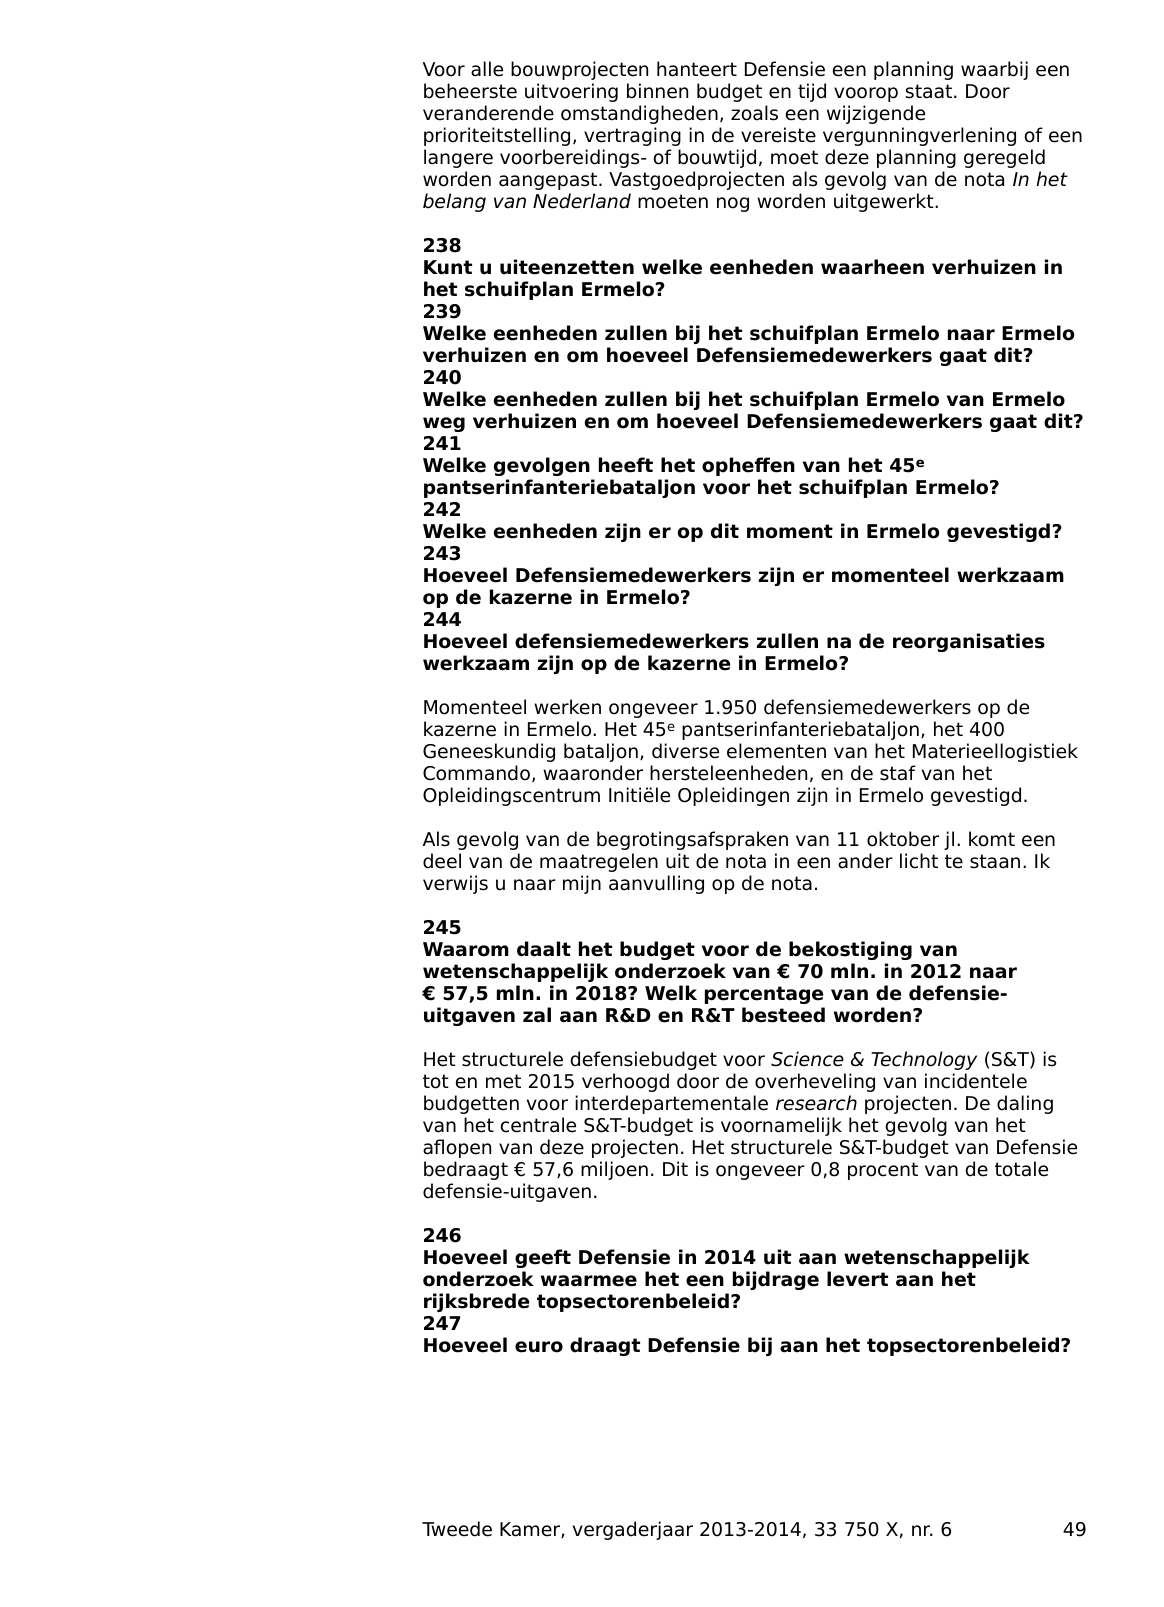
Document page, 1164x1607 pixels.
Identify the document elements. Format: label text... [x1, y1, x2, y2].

text 242 [422, 499, 1087, 521]
text Hoeveel defensiemedewerkers zullen na de reorganisaties werkzaam zijn op de kazerne in Ermelo? [422, 631, 1087, 675]
text 239 [422, 301, 1087, 323]
text 244 [422, 609, 1087, 631]
text Als gevolg van de begrotingsafspraken van 11 oktober jl. komt een deel van de maatregelen uit de nota in een ander licht te staan. Ik verwijs u naar mijn aanvulling op de nota. [422, 829, 1087, 895]
text Welke eenheden zullen bij het schuifplan Ermelo van Ermelo weg verhuizen en om hoeveel Defensiemedewerkers gaat dit? [422, 389, 1087, 433]
text Hoeveel geeft Defensie in 2014 uit aan wetenschappelijk onderzoek waarmee het een bijdrage levert aan het rijksbrede topsectorenbeleid? [422, 1247, 1087, 1313]
text 240 [422, 367, 1087, 389]
text Welke gevolgen heeft het opheffen van het 45e pantserinfanteriebataljon voor het schuifplan Ermelo? [422, 455, 1087, 499]
text 241 [422, 433, 1087, 455]
text Hoeveel Defensiemedewerkers zijn er momenteel werkzaam op de kazerne in Ermelo? [422, 565, 1087, 609]
text 246 [422, 1225, 1087, 1247]
text 247 [422, 1313, 1087, 1335]
text Het structurele defensiebudget voor Science & Technology (S&T) is tot en met 2015 verhoogd door de overheveling van incidentele budgetten voor interdepartementale research projecten. De daling van het centrale S&T-budget is voornamelijk het gevolg van het aflopen van deze projecten. Het structurele S&T-budget van Defensie bedraagt € 57,6 miljoen. Dit is ongeveer 0,8 procent van de totale defensie-uitgaven. [422, 1049, 1087, 1203]
text Kunt u uiteenzetten welke eenheden waarheen verhuizen in het schuifplan Ermelo? [422, 257, 1087, 301]
text 243 [422, 543, 1087, 565]
text Voor alle bouwprojecten hanteert Defensie een planning waarbij een beheerste uitvoering binnen budget en tijd voorop staat. Door veranderende omstandigheden, zoals een wijzigende prioriteitstelling, vertraging in de vereiste vergunningverlening of een langere voorbereidings- of bouwtijd, moet deze planning geregeld worden aangepast. Vastgoedprojecten als gevolg van de nota In het belang van Nederland moeten nog worden uitgewerkt. [422, 59, 1087, 213]
text Welke eenheden zullen bij het schuifplan Ermelo naar Ermelo verhuizen en om hoeveel Defensiemedewerkers gaat dit? [422, 323, 1087, 367]
text 238 [422, 235, 1087, 257]
text Momenteel werken ongeveer 1.950 defensiemedewerkers op de kazerne in Ermelo. Het 45e pantserinfanteriebataljon, het 400 Geneeskundig bataljon, diverse elementen van het Materieellogistiek Commando, waaronder hersteleenheden, en de staf van het Opleidingscentrum Initiële Opleidingen zijn in Ermelo gevestigd. [422, 697, 1087, 807]
text Waarom daalt het budget voor de bekostiging van wetenschappelijk onderzoek van € 70 mln. in 2012 naar € 57,5 mln. in 2018? Welk percentage van de defensie-uitgaven zal aan R&D en R&T besteed worden? [422, 939, 1087, 1027]
text 245 [422, 917, 1087, 939]
text Hoeveel euro draagt Defensie bij aan het topsectorenbeleid? [422, 1335, 1087, 1357]
text Welke eenheden zijn er op dit moment in Ermelo gevestigd? [422, 521, 1087, 543]
